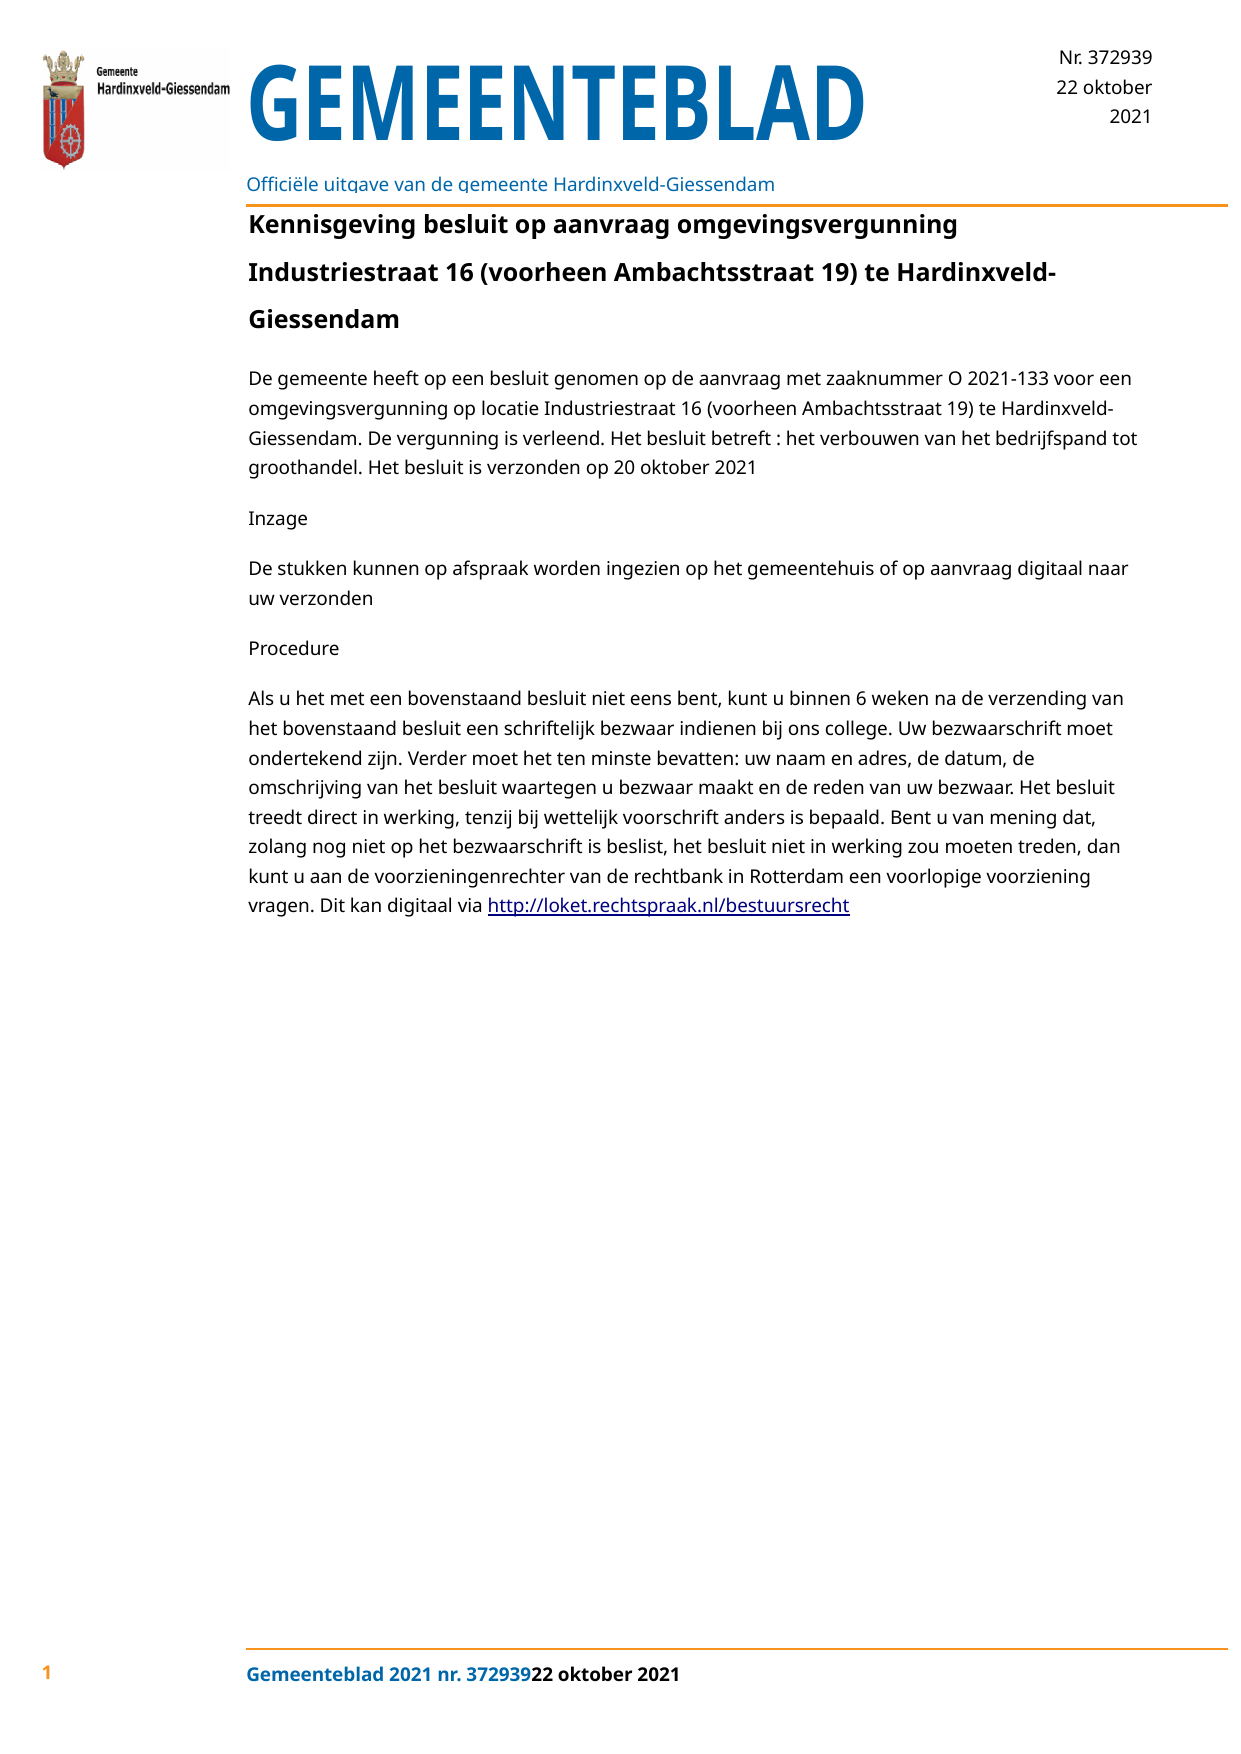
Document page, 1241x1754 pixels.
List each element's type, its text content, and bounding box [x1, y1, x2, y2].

text De gemeente heeft op een besluit genomen op de aanvraag met zaaknummer O 2021-133 voor een omgevingsvergunning op locatie Industriestraat 16 (voorheen Ambachtsstraat 19) te Hardinxveld-Giessendam. De vergunning is verleend. Het besluit betreft : het verbouwen van het bedrijfspand tot groothandel. Het besluit is verzonden op 20 oktober 2021 [248, 366, 1152, 480]
text Kennisgeving besluit op aanvraag omgevingsvergunning Industriestraat 16 (voorheen Ambachtsstraat 19) te Hardinxveld-Giessendam [248, 207, 1152, 336]
picture [41, 47, 231, 172]
text De stukken kunnen op afspraak worden ingezien op het gemeentehuis of op aanvraag digitaal naar uw verzonden [248, 555, 1152, 610]
text Procedure [248, 635, 1152, 661]
text Als u het met een bovenstaand besluit niet eens bent, kunt u binnen 6 weken na de verzending van het bovenstaand besluit een schriftelijk bezwaar indienen bij ons college. Uw bezwaarschrift moet ondertekend zijn. Verder moet het ten minste bevatten: uw naam en adres, de datum, de omschrijving van het besluit waartegen u bezwaar maakt en de reden van uw bezwaar. Het besluit treedt direct in werking, tenzij bij wettelijk voorschrift anders is bepaald. Bent u van mening dat, zolang nog niet op het bezwaarschrift is beslist, het besluit niet in werking zou moeten treden, dan kunt u aan de voorzieningenrechter van de rechtbank in Rotterdam een voorlopige voorziening vragen. Dit kan digitaal via http://loket.rechtspraak.nl/bestuursrecht [248, 686, 1152, 918]
text Inzage [248, 505, 1152, 530]
